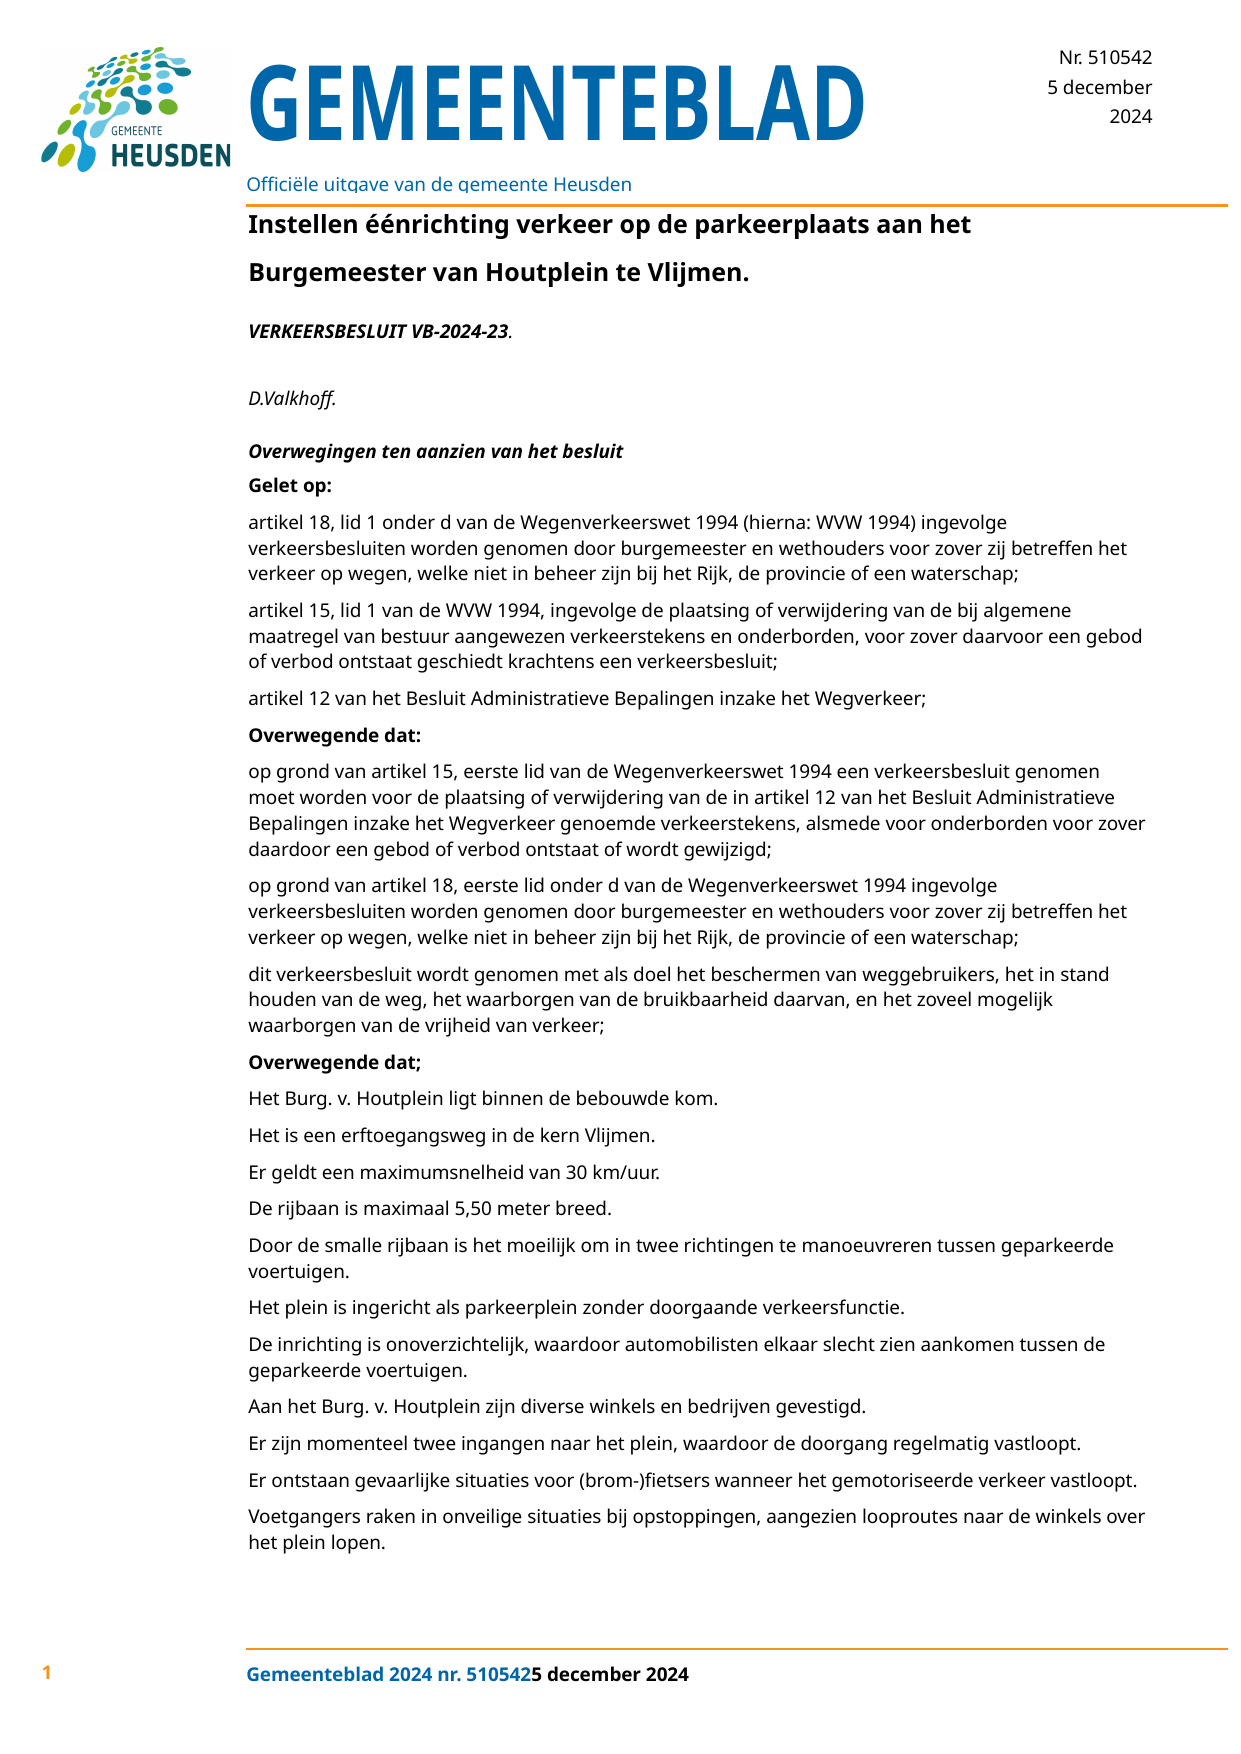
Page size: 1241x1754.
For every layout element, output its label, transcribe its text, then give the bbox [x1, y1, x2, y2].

text Voetgangers raken in onveilige situaties bij opstoppingen, aangezien looproutes naar de winkels over het plein lopen. [248, 1504, 1152, 1555]
text VERKEERSBESLUIT VB-2024-23. [248, 318, 1152, 344]
text op grond van artikel 15, eerste lid van de Wegenverkeerswet 1994 een verkeersbesluit genomen moet worden voor de plaatsing of verwijdering van de in artikel 12 van het Besluit Administratieve Bepalingen inzake het Wegverkeer genoemde verkeerstekens, alsmede voor onderborden voor zover daardoor een gebod of verbod ontstaat of wordt gewijzigd; [248, 759, 1152, 862]
text op grond van artikel 18, eerste lid onder d van de Wegenverkeerswet 1994 ingevolge verkeersbesluiten worden genomen door burgemeester en wethouders voor zover zij betreffen het verkeer op wegen, welke niet in beheer zijn bij het Rijk, de provincie of een waterschap; [248, 873, 1152, 950]
text Er zijn momenteel twee ingangen naar het plein, waardoor de doorgang regelmatig vastloopt. [248, 1430, 1152, 1456]
text artikel 12 van het Besluit Administratieve Bepalingen inzake het Wegverkeer; [248, 685, 1152, 711]
text artikel 18, lid 1 onder d van de Wegenverkeerswet 1994 (hierna: WVW 1994) ingevolge verkeersbesluiten worden genomen door burgemeester en wethouders voor zover zij betreffen het verkeer op wegen, welke niet in beheer zijn bij het Rijk, de provincie of een waterschap; [248, 509, 1152, 586]
text artikel 15, lid 1 van de WVW 1994, ingevolge de plaatsing of verwijdering van de bij algemene maatregel van bestuur aangewezen verkeerstekens en onderborden, voor zover daarvoor een gebod of verbod ontstaat geschiedt krachtens een verkeersbesluit; [248, 597, 1152, 674]
text D.Valkhoff. [248, 386, 1152, 411]
text De inrichting is onoverzichtelijk, waardoor automobilisten elkaar slecht zien aankomen tussen de geparkeerde voertuigen. [248, 1331, 1152, 1383]
text Aan het Burg. v. Houtplein zijn diverse winkels en bedrijven gevestigd. [248, 1394, 1152, 1419]
text Er geldt een maximumsnelheid van 30 km/uur. [248, 1159, 1152, 1184]
text Het plein is ingericht als parkeerplein zonder doorgaande verkeersfunctie. [248, 1294, 1152, 1320]
text Het is een erftoegangsweg in de kern Vlijmen. [248, 1122, 1152, 1148]
text Er ontstaan gevaarlijke situaties voor (brom-)fietsers wanneer het gemotoriseerde verkeer vastloopt. [248, 1467, 1152, 1493]
text De rijbaan is maximaal 5,50 meter breed. [248, 1196, 1152, 1221]
text Gelet op: [248, 472, 1152, 498]
text Het Burg. v. Houtplein ligt binnen de bebouwde kom. [248, 1086, 1152, 1111]
text Overwegende dat: [248, 722, 1152, 748]
text Door de smalle rijbaan is het moeilijk om in twee richtingen te manoeuvreren tussen geparkeerde voertuigen. [248, 1232, 1152, 1284]
text dit verkeersbesluit wordt genomen met als doel het beschermen van weggebruikers, het in stand houden van de weg, het waarborgen van de bruikbaarheid daarvan, en het zoveel mogelijk waarborgen van de vrijheid van verkeer; [248, 961, 1152, 1038]
text Overwegende dat; [248, 1049, 1152, 1074]
text Overwegingen ten aanzien van het besluit [248, 438, 1152, 464]
picture [41, 47, 231, 172]
text Instellen éénrichting verkeer op de parkeerplaats aan het Burgemeester van Houtplein te Vlijmen. [248, 207, 1152, 288]
